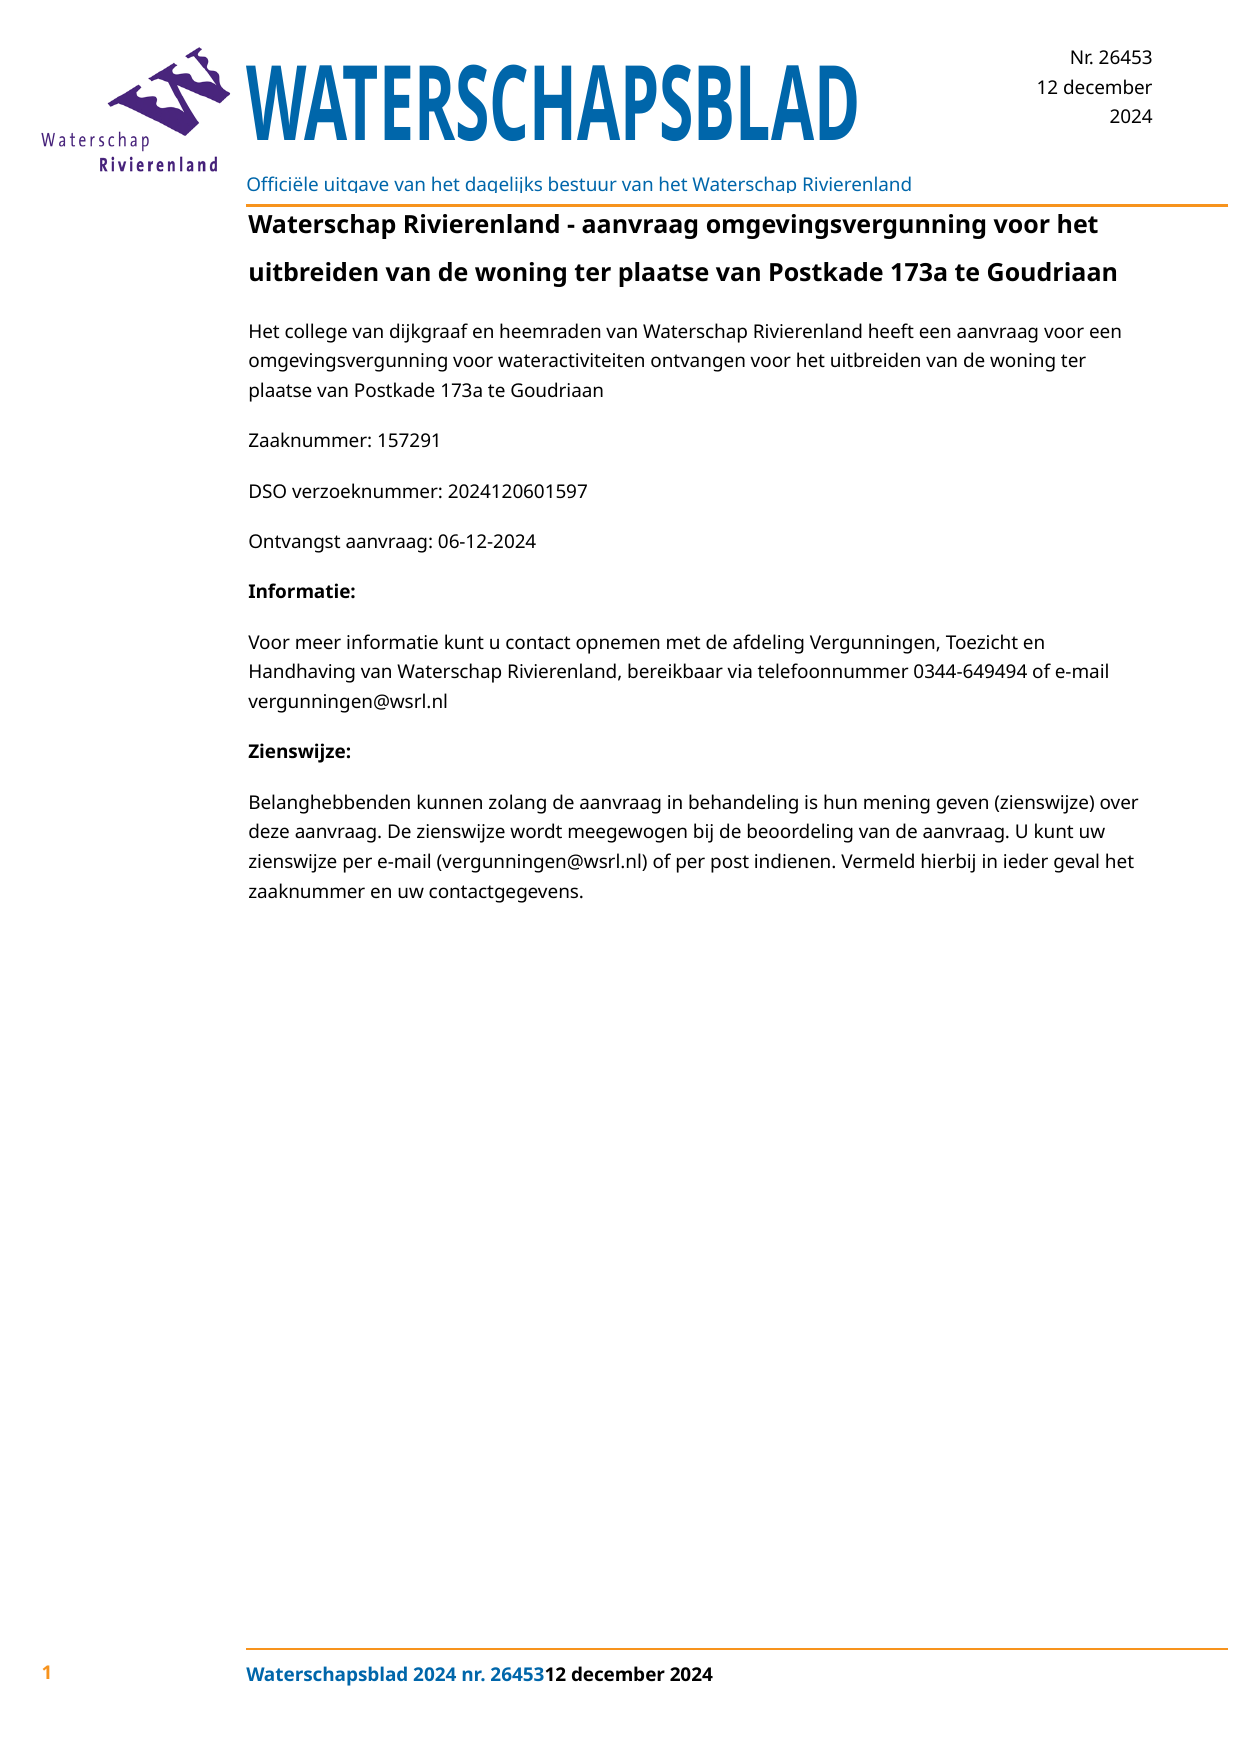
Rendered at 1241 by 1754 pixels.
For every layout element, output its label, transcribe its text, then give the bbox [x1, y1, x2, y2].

text Informatie: [248, 579, 1152, 604]
text Voor meer informatie kunt u contact opnemen met de afdeling Vergunningen, Toezicht en Handhaving van Waterschap Rivierenland, bereikbaar via telefoonnummer 0344-649494 of e-mail vergunningen@wsrl.nl [248, 629, 1152, 714]
text Het college van dijkgraaf en heemraden van Waterschap Rivierenland heeft een aanvraag voor een omgevingsvergunning voor wateractiviteiten ontvangen voor het uitbreiden van de woning ter plaatse van Postkade 173a te Goudriaan [248, 318, 1152, 403]
text DSO verzoeknummer: 2024120601597 [248, 478, 1152, 504]
text Waterschap Rivierenland - aanvraag omgevingsvergunning voor het uitbreiden van de woning ter plaatse van Postkade 173a te Goudriaan [248, 207, 1152, 288]
text Zienswijze: [248, 739, 1152, 764]
text Belanghebbenden kunnen zolang de aanvraag in behandeling is hun mening geven (zienswijze) over deze aanvraag. De zienswijze wordt meegewogen bij de beoordeling van de aanvraag. U kunt uw zienswijze per e-mail (vergunningen@wsrl.nl) of per post indienen. Vermeld hierbij in ieder geval het zaaknummer en uw contactgegevens. [248, 789, 1152, 904]
text Ontvangst aanvraag: 06-12-2024 [248, 528, 1152, 554]
text Zaaknummer: 157291 [248, 427, 1152, 453]
picture [41, 47, 231, 172]
